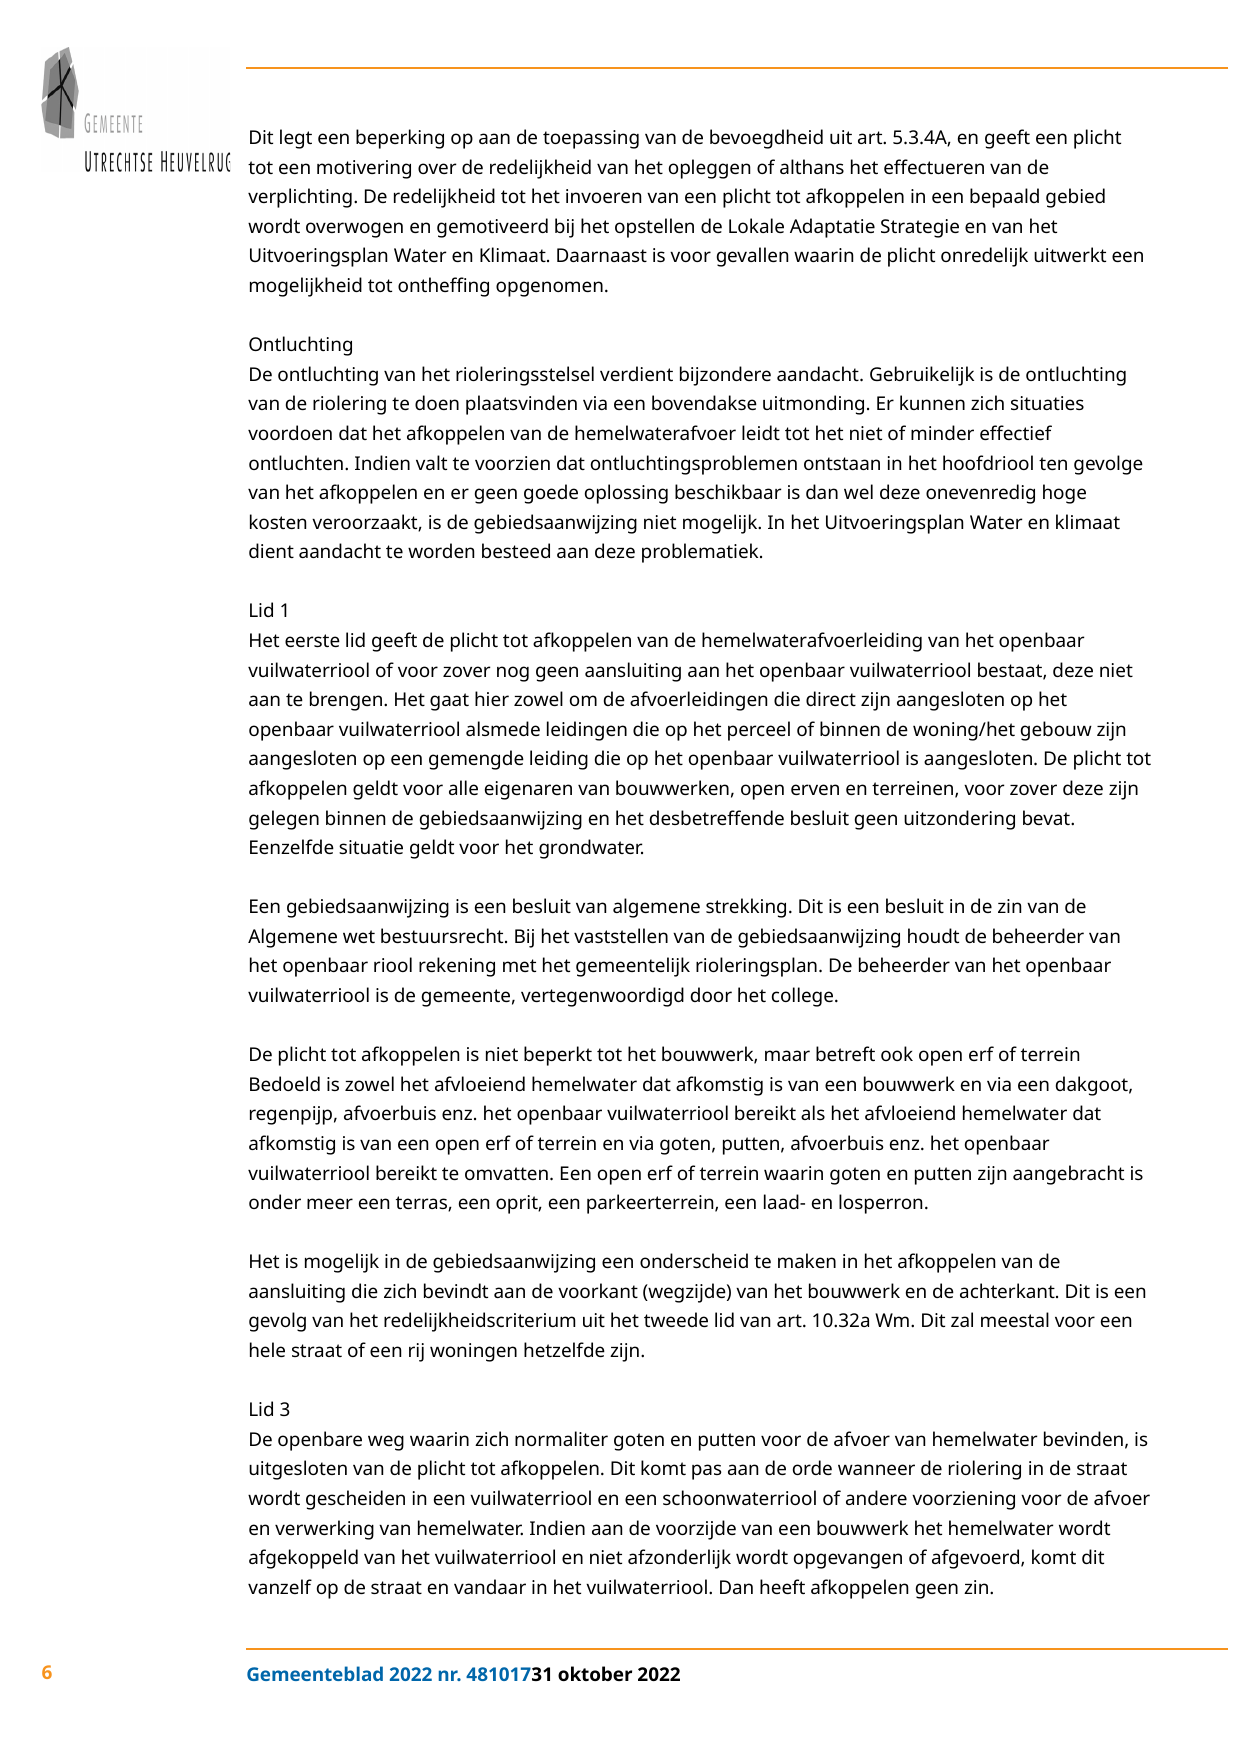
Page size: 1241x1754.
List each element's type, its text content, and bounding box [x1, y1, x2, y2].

text De ontluchting van het rioleringsstelsel verdient bijzondere aandacht. Gebruikelijk is de ontluchting van de riolering te doen plaatsvinden via een bovendakse uitmonding. Er kunnen zich situaties voordoen dat het afkoppelen van de hemelwaterafvoer leidt tot het niet of minder effectief ontluchten. Indien valt te voorzien dat ontluchtingsproblemen ontstaan in het hoofdriool ten gevolge van het afkoppelen en er geen goede oplossing beschikbaar is dan wel deze onevenredig hoge kosten veroorzaakt, is de gebiedsaanwijzing niet mogelijk. In het Uitvoeringsplan Water en klimaat dient aandacht te worden besteed aan deze problematiek. [248, 361, 1152, 564]
text Lid 1 [248, 598, 1152, 623]
text Het eerste lid geeft de plicht tot afkoppelen van de hemelwaterafvoerleiding van het openbaar vuilwaterriool of voor zover nog geen aansluiting aan het openbaar vuilwaterriool bestaat, deze niet aan te brengen. Het gaat hier zowel om de afvoerleidingen die direct zijn aangesloten op het openbaar vuilwaterriool alsmede leidingen die op het perceel of binnen de woning/het gebouw zijn aangesloten op een gemengde leiding die op het openbaar vuilwaterriool is aangesloten. De plicht tot afkoppelen geldt voor alle eigenaren van bouwwerken, open erven en terreinen, voor zover deze zijn gelegen binnen de gebiedsaanwijzing en het desbetreffende besluit geen uitzondering bevat. Eenzelfde situatie geldt voor het grondwater. [248, 627, 1152, 860]
text Ontluchting [248, 331, 1152, 357]
picture [41, 47, 231, 172]
text Het is mogelijk in de gebiedsaanwijzing een onderscheid te maken in het afkoppelen van de aansluiting die zich bevindt aan de voorkant (wegzijde) van het bouwwerk en de achterkant. Dit is een gevolg van het redelijkheidscriterium uit het tweede lid van art. 10.32a Wm. Dit zal meestal voor een hele straat of een rij woningen hetzelfde zijn. [248, 1248, 1152, 1363]
text De plicht tot afkoppelen is niet beperkt tot het bouwwerk, maar betreft ook open erf of terrein Bedoeld is zowel het afvloeiend hemelwater dat afkomstig is van een bouwwerk en via een dakgoot, regenpijp, afvoerbuis enz. het openbaar vuilwaterriool bereikt als het afvloeiend hemelwater dat afkomstig is van een open erf of terrein en via goten, putten, afvoerbuis enz. het openbaar vuilwaterriool bereikt te omvatten. Een open erf of terrein waarin goten en putten zijn aangebracht is onder meer een terras, een oprit, een parkeerterrein, een laad- en losperron. [248, 1041, 1152, 1215]
text Dit legt een beperking op aan de toepassing van de bevoegdheid uit art. 5.3.4A, en geeft een plicht tot een motivering over de redelijkheid van het opleggen of althans het effectueren van de verplichting. De redelijkheid tot het invoeren van een plicht tot afkoppelen in een bepaald gebied wordt overwogen en gemotiveerd bij het opstellen de Lokale Adaptatie Strategie en van het Uitvoeringsplan Water en Klimaat. Daarnaast is voor gevallen waarin de plicht onredelijk uitwerkt een mogelijkheid tot ontheffing opgenomen. [248, 124, 1152, 298]
text Een gebiedsaanwijzing is een besluit van algemene strekking. Dit is een besluit in de zin van de Algemene wet bestuursrecht. Bij het vaststellen van de gebiedsaanwijzing houdt de beheerder van het openbaar riool rekening met het gemeentelijk rioleringsplan. De beheerder van het openbaar vuilwaterriool is de gemeente, vertegenwoordigd door het college. [248, 893, 1152, 1008]
text De openbare weg waarin zich normaliter goten en putten voor de afvoer van hemelwater bevinden, is uitgesloten van de plicht tot afkoppelen. Dit komt pas aan de orde wanneer de riolering in de straat wordt gescheiden in een vuilwaterriool en een schoonwaterriool of andere voorziening voor de afvoer en verwerking van hemelwater. Indien aan de voorzijde van een bouwwerk het hemelwater wordt afgekoppeld van het vuilwaterriool en niet afzonderlijk wordt opgevangen of afgevoerd, komt dit vanzelf op de straat en vandaar in het vuilwaterriool. Dan heeft afkoppelen geen zin. [248, 1426, 1152, 1600]
text Lid 3 [248, 1396, 1152, 1422]
